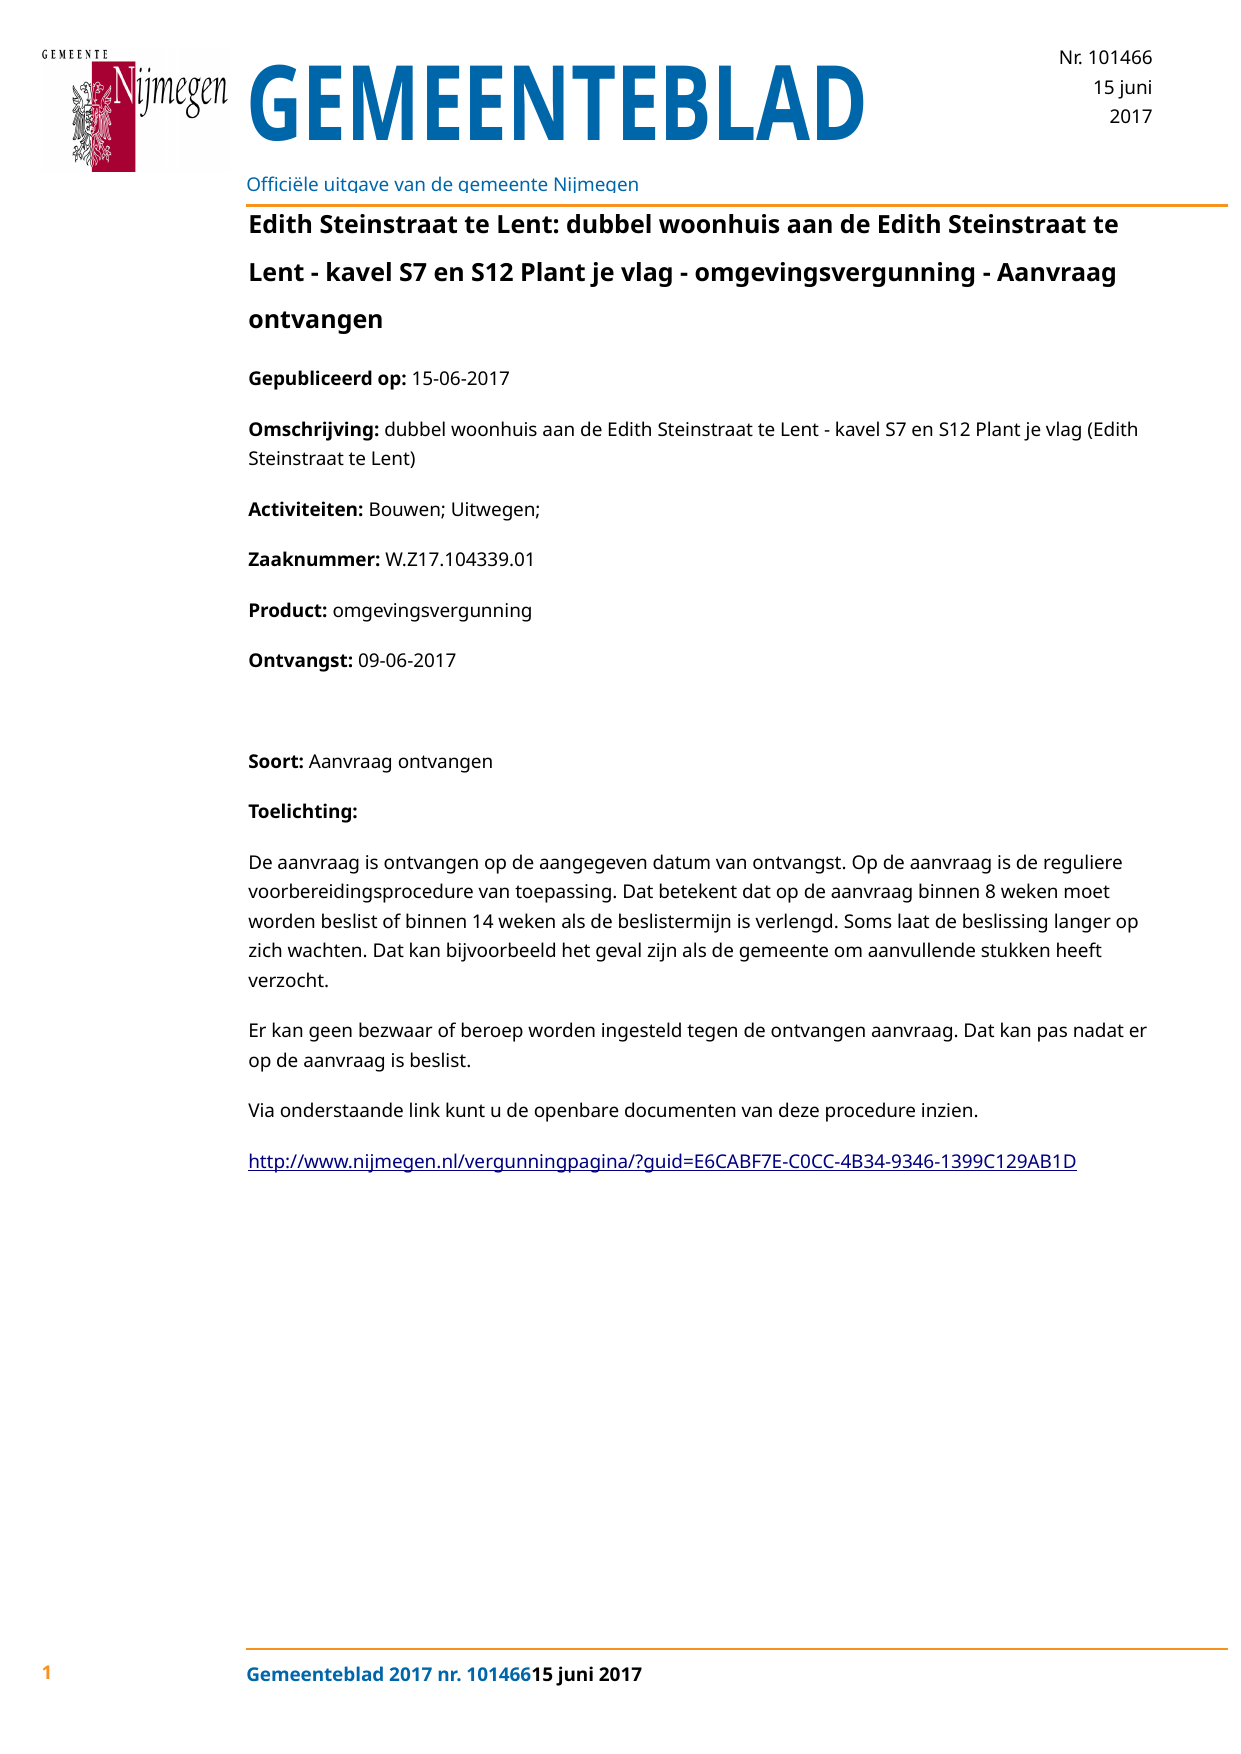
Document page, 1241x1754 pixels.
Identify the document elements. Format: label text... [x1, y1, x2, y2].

text Via onderstaande link kunt u de openbare documenten van deze procedure inzien. [248, 1098, 1152, 1123]
text Ontvangst: 09-06-2017 [248, 647, 1152, 673]
text Omschrijving: dubbel woonhuis aan de Edith Steinstraat te Lent - kavel S7 en S12 Plant je vlag (Edith Steinstraat te Lent) [248, 416, 1152, 471]
text Zaaknummer: W.Z17.104339.01 [248, 546, 1152, 572]
text Product: omgevingsvergunning [248, 597, 1152, 622]
text Edith Steinstraat te Lent: dubbel woonhuis aan de Edith Steinstraat te Lent - kavel S7 en S12 Plant je vlag - omgevingsvergunning - Aanvraag ontvangen [248, 207, 1152, 336]
text Soort: Aanvraag ontvangen [248, 748, 1152, 774]
text Er kan geen bezwaar of beroep worden ingesteld tegen de ontvangen aanvraag. Dat kan pas nadat er op de aanvraag is beslist. [248, 1018, 1152, 1073]
picture [41, 47, 231, 172]
text http://www.nijmegen.nl/vergunningpagina/?guid=E6CABF7E-C0CC-4B34-9346-1399C129AB1D [248, 1148, 1152, 1174]
text Toelichting: [248, 798, 1152, 824]
text Gepubliceerd op: 15-06-2017 [248, 366, 1152, 391]
text De aanvraag is ontvangen op de aangegeven datum van ontvangst. Op de aanvraag is de reguliere voorbereidingsprocedure van toepassing. Dat betekent dat op de aanvraag binnen 8 weken moet worden beslist of binnen 14 weken als de beslistermijn is verlengd. Soms laat de beslissing langer op zich wachten. Dat kan bijvoorbeeld het geval zijn als de gemeente om aanvullende stukken heeft verzocht. [248, 849, 1152, 993]
text Activiteiten: Bouwen; Uitwegen; [248, 496, 1152, 522]
